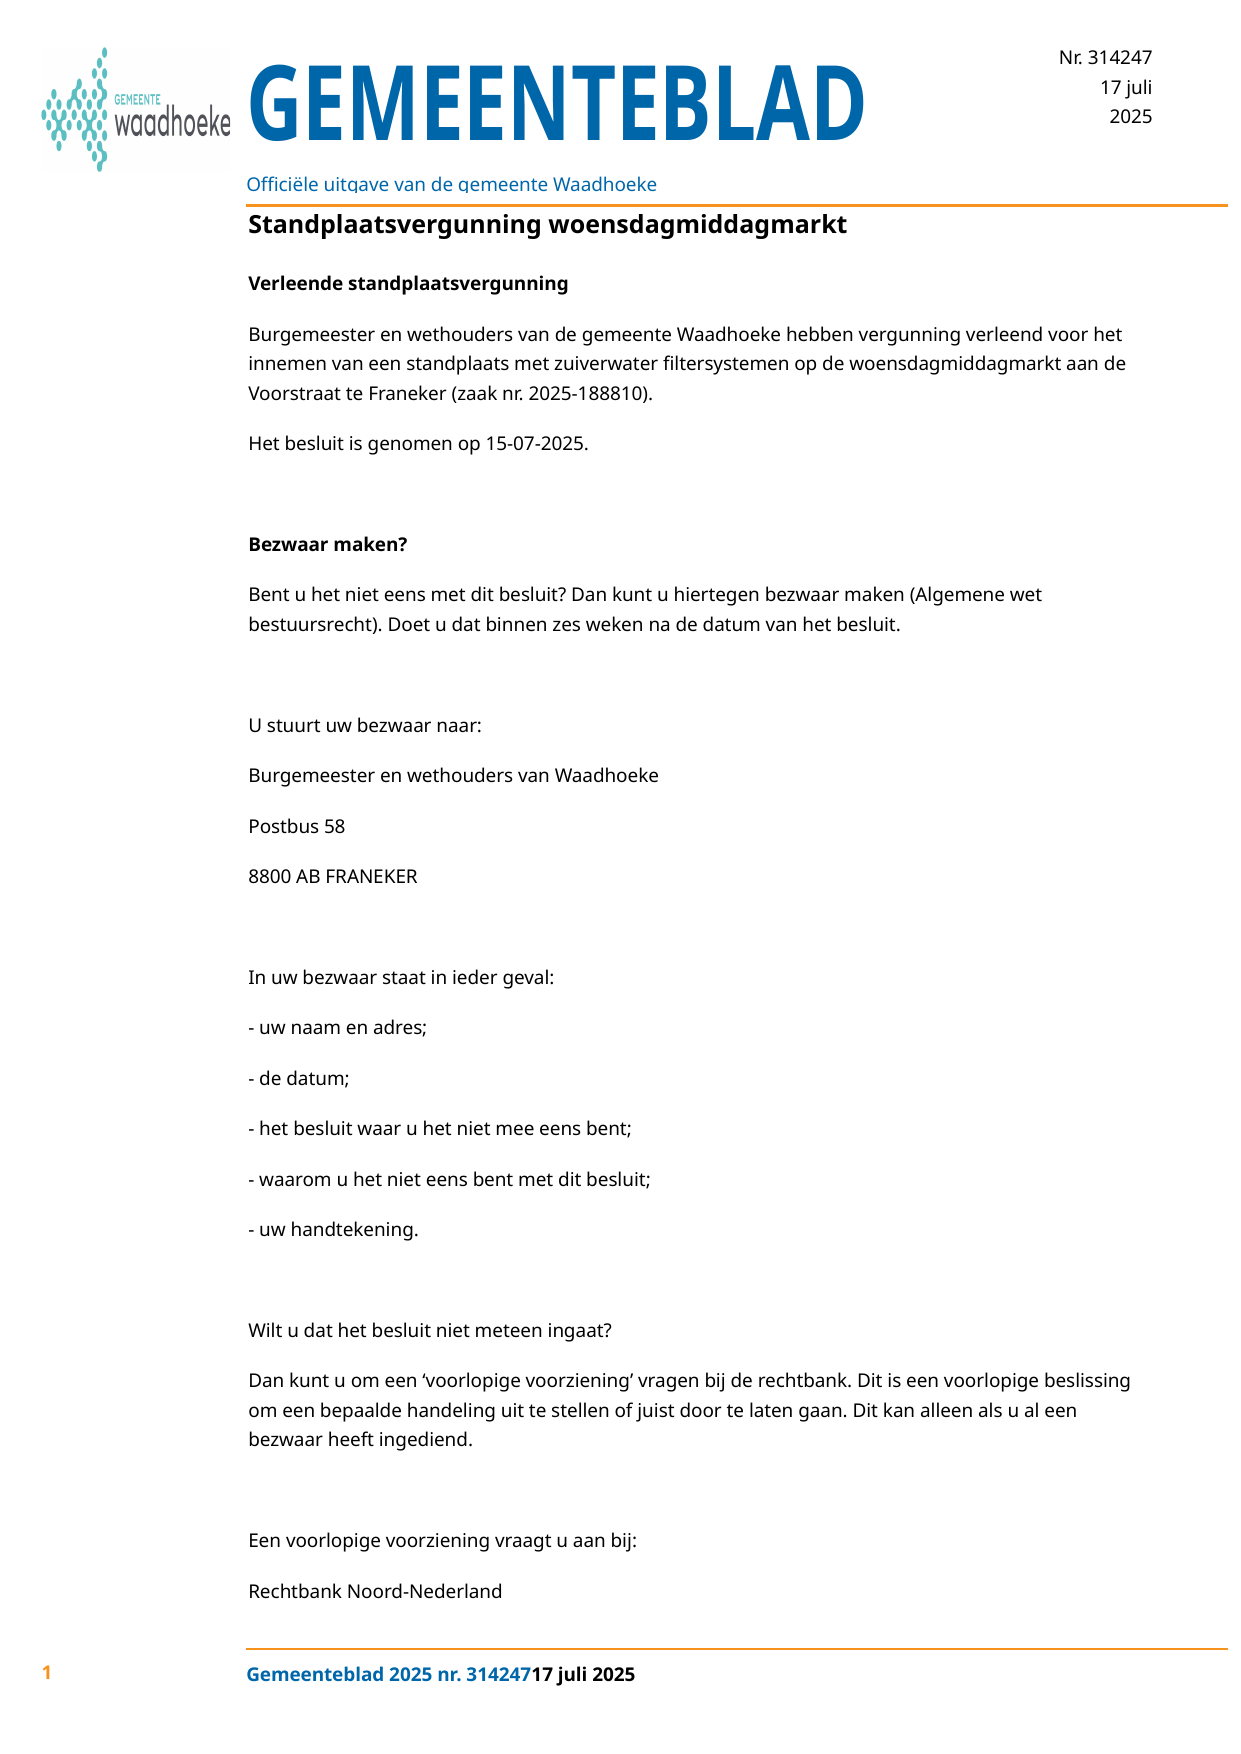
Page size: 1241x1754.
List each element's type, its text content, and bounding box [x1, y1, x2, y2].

text Rechtbank Noord-Nederland [248, 1578, 1152, 1603]
text Bezwaar maken? [248, 531, 1152, 557]
picture [41, 47, 231, 172]
text Een voorlopige voorziening vraagt u aan bij: [248, 1527, 1152, 1553]
text Dan kunt u om een ‘voorlopige voorziening’ vragen bij de rechtbank. Dit is een voorlopige beslissing om een bepaalde handeling uit te stellen of juist door te laten gaan. Dit kan alleen als u al een bezwaar heeft ingediend. [248, 1367, 1152, 1452]
text Standplaatsvergunning woensdagmiddagmarkt [248, 207, 1152, 241]
text - de datum; [248, 1065, 1152, 1091]
text - uw naam en adres; [248, 1014, 1152, 1040]
text In uw bezwaar staat in ieder geval: [248, 964, 1152, 990]
text Bent u het niet eens met dit besluit? Dan kunt u hiertegen bezwaar maken (Algemene wet bestuursrecht). Doet u dat binnen zes weken na de datum van het besluit. [248, 582, 1152, 637]
text - uw handtekening. [248, 1216, 1152, 1242]
text Postbus 58 [248, 813, 1152, 838]
text Verleende standplaatsvergunning [248, 270, 1152, 296]
text U stuurt uw bezwaar naar: [248, 712, 1152, 738]
text - waarom u het niet eens bent met dit besluit; [248, 1166, 1152, 1191]
text Wilt u dat het besluit niet meteen ingaat? [248, 1317, 1152, 1343]
text - het besluit waar u het niet mee eens bent; [248, 1115, 1152, 1141]
text 8800 AB FRANEKER [248, 863, 1152, 889]
text Burgemeester en wethouders van de gemeente Waadhoeke hebben vergunning verleend voor het innemen van een standplaats met zuiverwater filtersystemen op de woensdagmiddagmarkt aan de Voorstraat te Franeker (zaak nr. 2025-188810). [248, 321, 1152, 406]
text Burgemeester en wethouders van Waadhoeke [248, 762, 1152, 788]
text Het besluit is genomen op 15-07-2025. [248, 430, 1152, 456]
